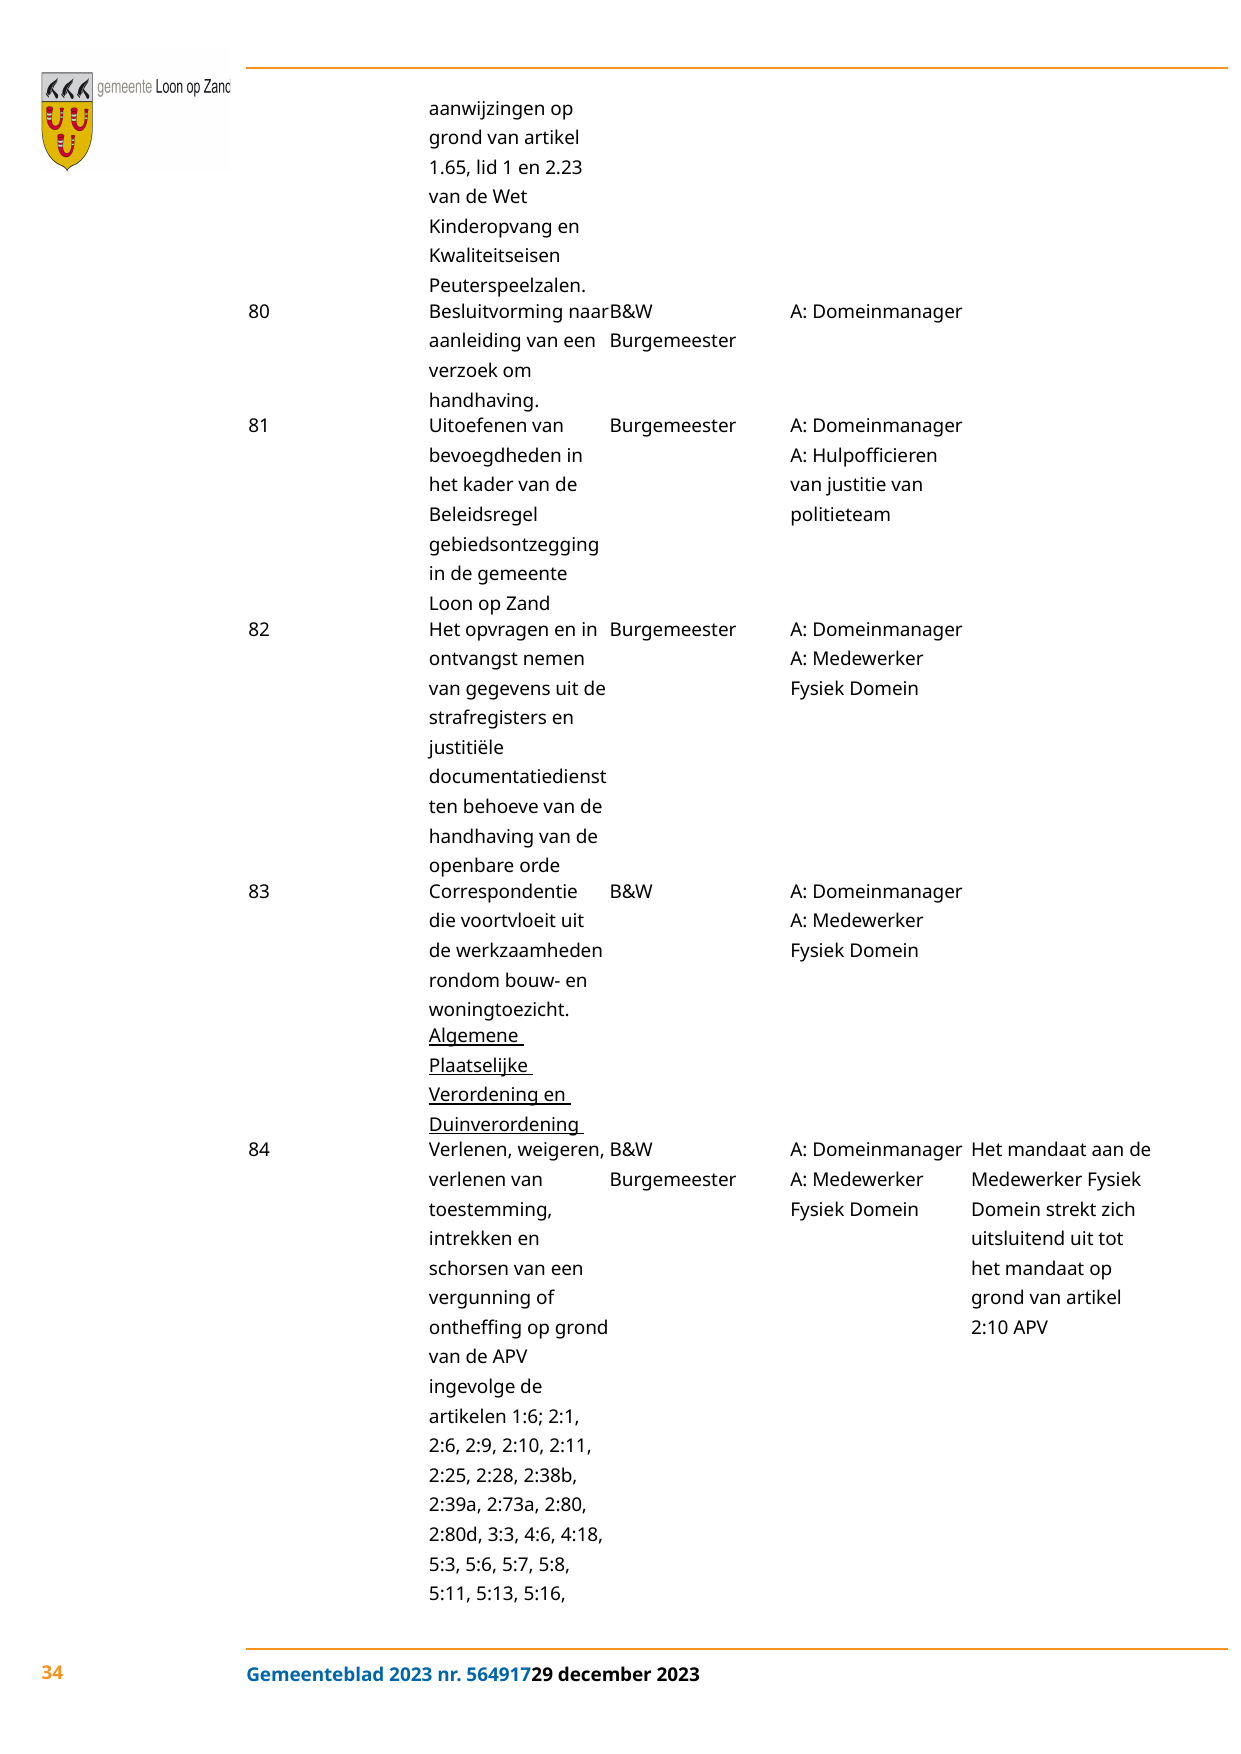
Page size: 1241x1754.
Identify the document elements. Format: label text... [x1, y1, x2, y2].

table_cell [248, 95, 429, 298]
table_cell [790, 1022, 971, 1137]
table_cell Uitoefenen van bevoegdheden in het kader van de Beleidsregel gebiedsontzegging in de gemeente Loon op Zand [429, 413, 609, 616]
table_cell A: Domeinmanager A: Medewerker Fysiek Domein [790, 616, 971, 878]
table_cell [971, 616, 1152, 878]
table_cell Verlenen, weigeren, verlenen van toestemming, intrekken en schorsen van een vergunning of ontheffing op grond van de APV ingevolge de artikelen 1:6; 2:1, 2:6, 2:9, 2:10, 2:11, 2:25, 2:28, 2:38b, 2:39a, 2:73a, 2:80, 2:80d, 3:3, 4:6, 4:18, 5:3, 5:6, 5:7, 5:8, 5:11, 5:13, 5:16, [429, 1137, 609, 1606]
table_cell A: Domeinmanager A: Hulpofficieren van justitie van politieteam [790, 413, 971, 616]
table_cell [971, 1022, 1152, 1137]
table_cell 84 [248, 1137, 429, 1606]
table_cell Besluitvorming naar aanleiding van een verzoek om handhaving. [429, 298, 609, 412]
table_cell [971, 878, 1152, 1022]
table_cell A: Domeinmanager A: Medewerker Fysiek Domein [790, 1137, 971, 1606]
picture [41, 47, 231, 172]
table_cell [609, 95, 790, 298]
table_cell [790, 95, 971, 298]
table_cell 81 [248, 413, 429, 616]
table_cell Het mandaat aan de Medewerker Fysiek Domein strekt zich uitsluitend uit tot het mandaat op grond van artikel 2:10 APV [971, 1137, 1152, 1606]
table_cell Algemene Plaatselijke Verordening en Duinverordening [429, 1022, 609, 1137]
table_cell 83 [248, 878, 429, 1022]
table_cell [971, 413, 1152, 616]
table_cell [248, 1022, 429, 1137]
table_cell [971, 95, 1152, 298]
table_cell B&W [609, 878, 790, 1022]
table_cell B&W Burgemeester [609, 298, 790, 412]
table_cell Burgemeester [609, 413, 790, 616]
table_cell Correspondentie die voortvloeit uit de werkzaamheden rondom bouw- en woningtoezicht. [429, 878, 609, 1022]
table_cell A: Domeinmanager [790, 298, 971, 412]
table_cell 82 [248, 616, 429, 878]
table_cell [609, 1022, 790, 1137]
table_cell B&W Burgemeester [609, 1137, 790, 1606]
table_cell Het opvragen en in ontvangst nemen van gegevens uit de strafregisters en justitiële documentatiedienst ten behoeve van de handhaving van de openbare orde [429, 616, 609, 878]
table_cell aanwijzingen op grond van artikel 1.65, lid 1 en 2.23 van de Wet Kinderopvang en Kwaliteitseisen Peuterspeelzalen. [429, 95, 609, 298]
table_cell A: Domeinmanager A: Medewerker Fysiek Domein [790, 878, 971, 1022]
table_cell 80 [248, 298, 429, 412]
table_cell Burgemeester [609, 616, 790, 878]
table_cell [971, 298, 1152, 412]
